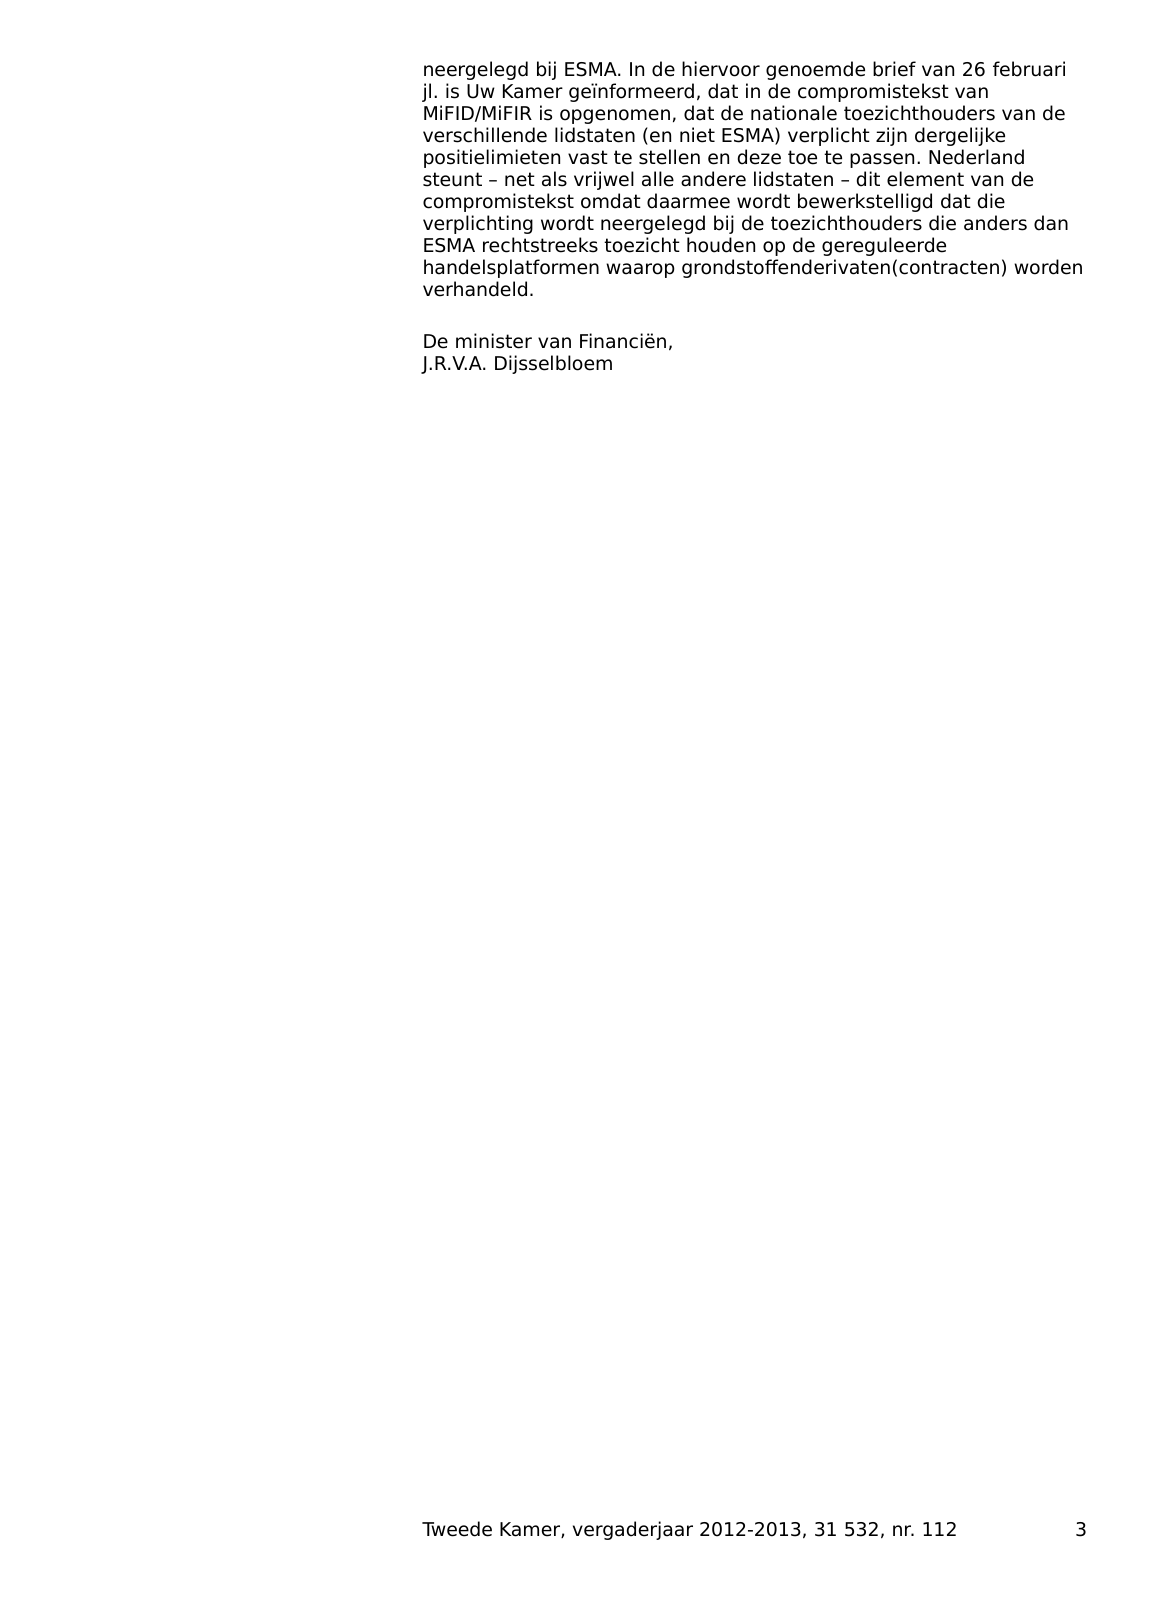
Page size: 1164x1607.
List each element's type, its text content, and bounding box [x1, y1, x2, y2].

text De minister van Financiën, J.R.V.A. Dijsselbloem [422, 331, 1087, 375]
text neergelegd bij ESMA. In de hiervoor genoemde brief van 26 februari jl. is Uw Kamer geïnformeerd, dat in de compromistekst van MiFID/MiFIR is opgenomen, dat de nationale toezichthouders van de verschillende lidstaten (en niet ESMA) verplicht zijn dergelijke positielimieten vast te stellen en deze toe te passen. Nederland steunt – net als vrijwel alle andere lidstaten – dit element van de compromistekst omdat daarmee wordt bewerkstelligd dat die verplichting wordt neergelegd bij de toezichthouders die anders dan ESMA rechtstreeks toezicht houden op de gereguleerde handelsplatformen waarop grondstoffenderivaten(contracten) worden verhandeld. [422, 59, 1087, 301]
